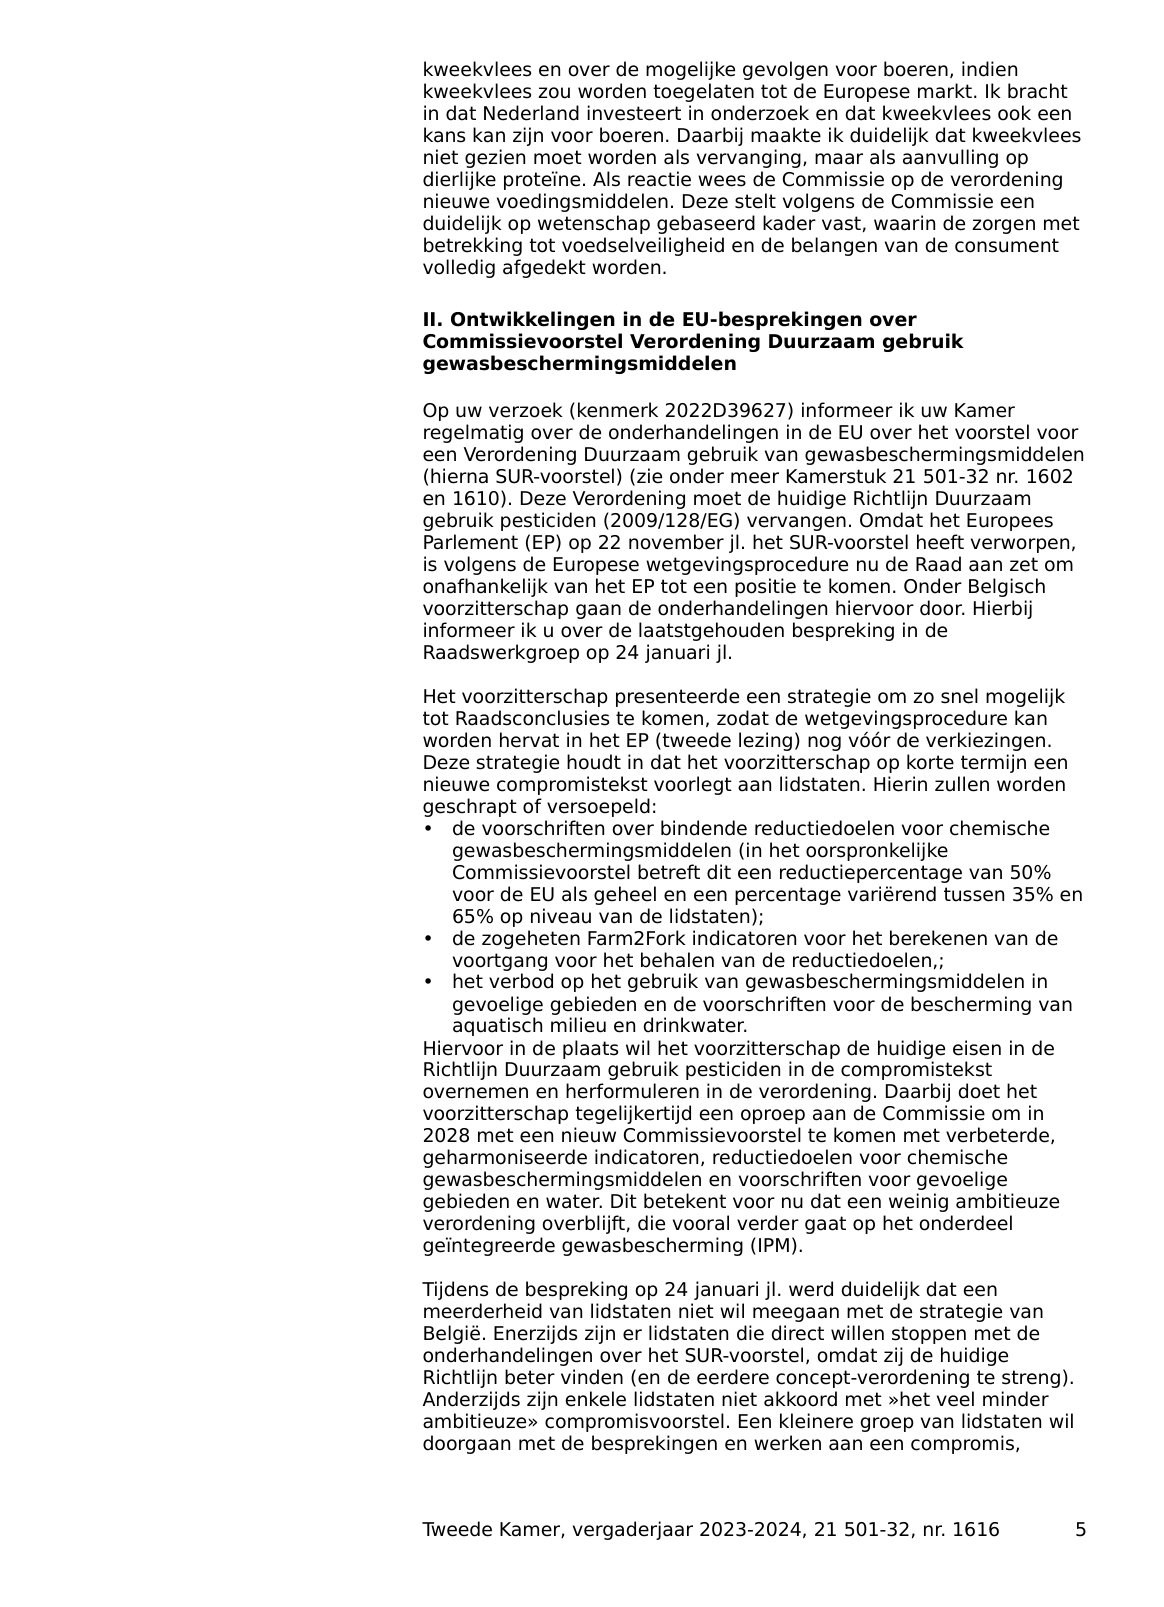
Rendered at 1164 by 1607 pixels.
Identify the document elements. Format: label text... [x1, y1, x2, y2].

text kweekvlees en over de mogelijke gevolgen voor boeren, indien kweekvlees zou worden toegelaten tot de Europese markt. Ik bracht in dat Nederland investeert in onderzoek en dat kweekvlees ook een kans kan zijn voor boeren. Daarbij maakte ik duidelijk dat kweekvlees niet gezien moet worden als vervanging, maar als aanvulling op dierlijke proteïne. Als reactie wees de Commissie op de verordening nieuwe voedingsmiddelen. Deze stelt volgens de Commissie een duidelijk op wetenschap gebaseerd kader vast, waarin de zorgen met betrekking tot voedselveiligheid en de belangen van de consument volledig afgedekt worden. [422, 59, 1087, 279]
text • het verbod op het gebruik van gewasbeschermingsmiddelen in gevoelige gebieden en de voorschriften voor de bescherming van aquatisch milieu en drinkwater. [422, 971, 1087, 1037]
text Hiervoor in de plaats wil het voorzitterschap de huidige eisen in de Richtlijn Duurzaam gebruik pesticiden in de compromistekst overnemen en herformuleren in de verordening. Daarbij doet het voorzitterschap tegelijkertijd een oproep aan de Commissie om in 2028 met een nieuw Commissievoorstel te komen met verbeterde, geharmoniseerde indicatoren, reductiedoelen voor chemische gewasbeschermingsmiddelen en voorschriften voor gevoelige gebieden en water. Dit betekent voor nu dat een weinig ambitieuze verordening overblijft, die vooral verder gaat op het onderdeel geïntegreerde gewasbescherming (IPM). [422, 1037, 1087, 1257]
text • de zogeheten Farm2Fork indicatoren voor het berekenen van de voortgang voor het behalen van de reductiedoelen,; [422, 927, 1087, 971]
text • de voorschriften over bindende reductiedoelen voor chemische gewasbeschermingsmiddelen (in het oorspronkelijke Commissievoorstel betreft dit een reductiepercentage van 50% voor de EU als geheel en een percentage variërend tussen 35% en 65% op niveau van de lidstaten); [422, 818, 1087, 927]
subtitle II. Ontwikkelingen in de EU-besprekingen over Commissievoorstel Verordening Duurzaam gebruik gewasbeschermingsmiddelen [422, 309, 1087, 375]
text Op uw verzoek (kenmerk 2022D39627) informeer ik uw Kamer regelmatig over de onderhandelingen in de EU over het voorstel voor een Verordening Duurzaam gebruik van gewasbeschermingsmiddelen (hierna SUR-voorstel) (zie onder meer Kamerstuk 21 501-32 nr. 1602 en 1610). Deze Verordening moet de huidige Richtlijn Duurzaam gebruik pesticiden (2009/128/EG) vervangen. Omdat het Europees Parlement (EP) op 22 november jl. het SUR-voorstel heeft verworpen, is volgens de Europese wetgevingsprocedure nu de Raad aan zet om onafhankelijk van het EP tot een positie te komen. Onder Belgisch voorzitterschap gaan de onderhandelingen hiervoor door. Hierbij informeer ik u over de laatstgehouden bespreking in de Raadswerkgroep op 24 januari jl. [422, 400, 1087, 663]
text Tijdens de bespreking op 24 januari jl. werd duidelijk dat een meerderheid van lidstaten niet wil meegaan met de strategie van België. Enerzijds zijn er lidstaten die direct willen stoppen met de onderhandelingen over het SUR-voorstel, omdat zij de huidige Richtlijn beter vinden (en de eerdere concept-verordening te streng). Anderzijds zijn enkele lidstaten niet akkoord met »het veel minder ambitieuze» compromisvoorstel. Een kleinere groep van lidstaten wil doorgaan met de besprekingen en werken aan een compromis, [422, 1279, 1087, 1455]
text Het voorzitterschap presenteerde een strategie om zo snel mogelijk tot Raadsconclusies te komen, zodat de wetgevingsprocedure kan worden hervat in het EP (tweede lezing) nog vóór de verkiezingen. Deze strategie houdt in dat het voorzitterschap op korte termijn een nieuwe compromistekst voorlegt aan lidstaten. Hierin zullen worden geschrapt of versoepeld: [422, 686, 1087, 818]
